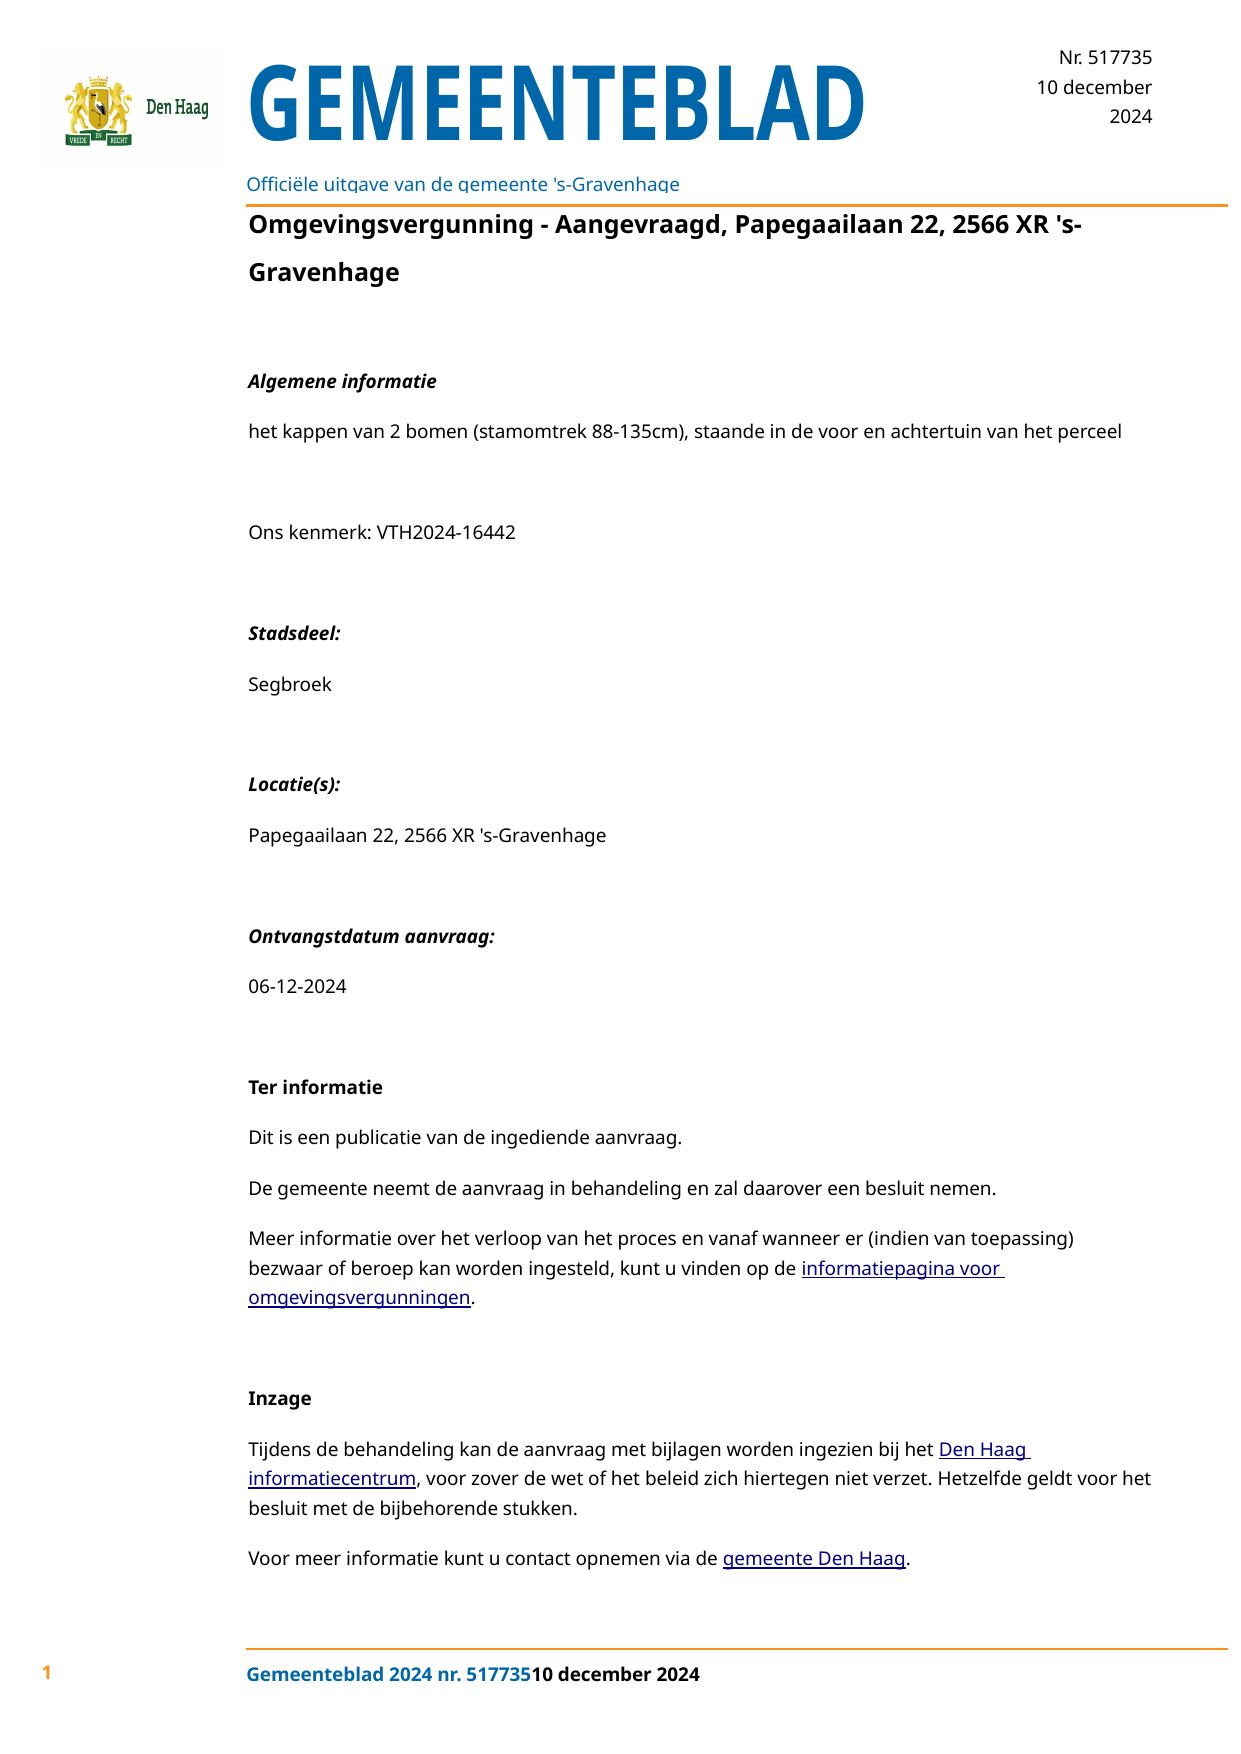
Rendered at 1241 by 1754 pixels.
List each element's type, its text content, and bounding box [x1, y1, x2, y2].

text Papegaailaan 22, 2566 XR 's-Gravenhage [248, 822, 1152, 848]
text Voor meer informatie kunt u contact opnemen via de gemeente Den Haag. [248, 1545, 1152, 1571]
picture [41, 47, 231, 172]
text Ons kenmerk: VTH2024-16442 [248, 519, 1152, 545]
text Segbroek [248, 671, 1152, 697]
text Meer informatie over het verloop van het proces en vanaf wanneer er (indien van toepassing) bezwaar of beroep kan worden ingesteld, kunt u vinden op de informatiepagina voor omgevingsvergunningen. [248, 1225, 1152, 1310]
text Ontvangstdatum aanvraag: [248, 923, 1152, 949]
text het kappen van 2 bomen (stamomtrek 88-135cm), staande in de voor en achtertuin van het perceel [248, 419, 1152, 444]
text Stadsdeel: [248, 620, 1152, 646]
text Omgevingsvergunning - Aangevraagd, Papegaailaan 22, 2566 XR 's-Gravenhage [248, 207, 1152, 288]
text De gemeente neemt de aanvraag in behandeling en zal daarover een besluit nemen. [248, 1175, 1152, 1201]
text Tijdens de behandeling kan de aanvraag met bijlagen worden ingezien bij het Den Haag informatiecentrum, voor zover de wet of het beleid zich hiertegen niet verzet. Hetzelfde geldt voor het besluit met de bijbehorende stukken. [248, 1436, 1152, 1521]
text Inzage [248, 1385, 1152, 1411]
text Ter informatie [248, 1074, 1152, 1100]
text 06-12-2024 [248, 973, 1152, 999]
text Dit is een publicatie van de ingediende aanvraag. [248, 1124, 1152, 1150]
text Locatie(s): [248, 772, 1152, 797]
text Algemene informatie [248, 368, 1152, 394]
